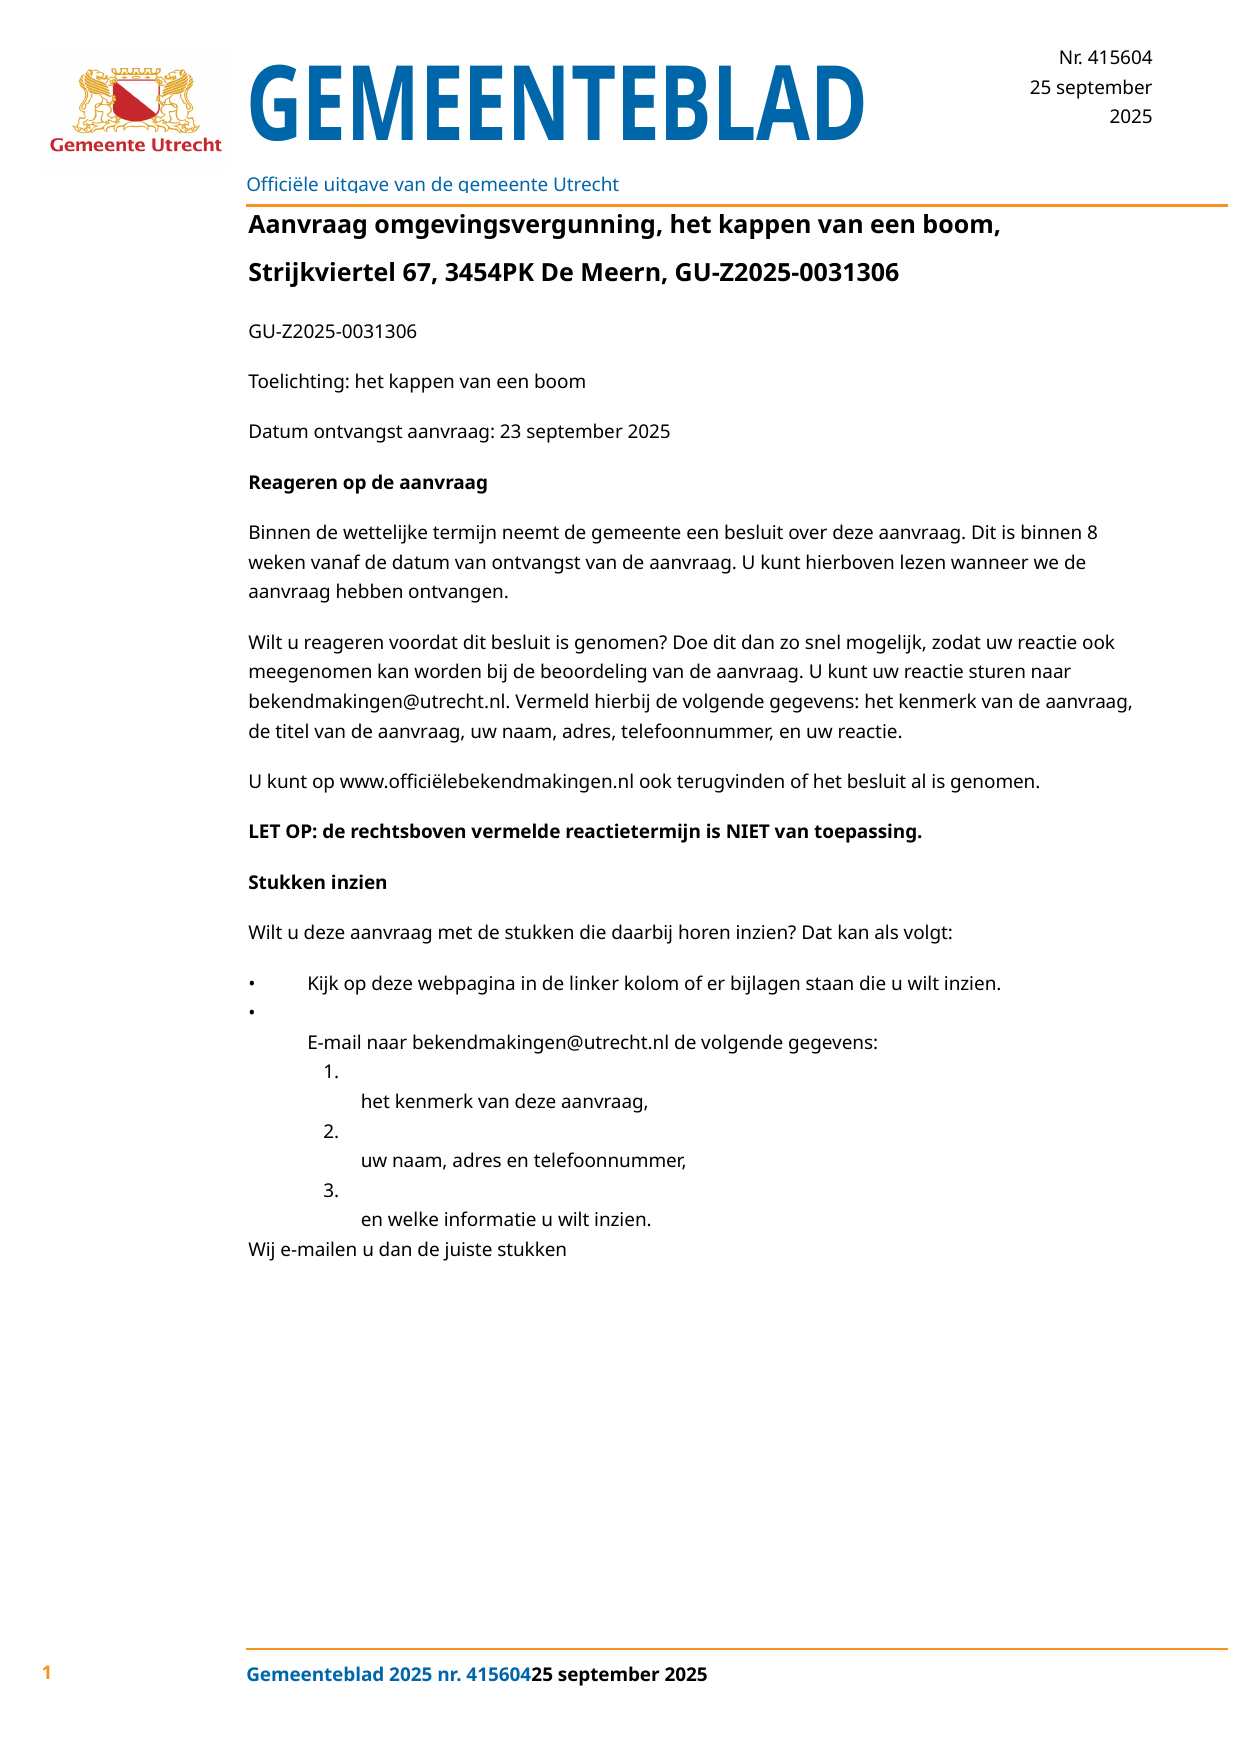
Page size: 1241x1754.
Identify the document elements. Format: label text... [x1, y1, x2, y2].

text Stukken inzien [248, 869, 1152, 895]
picture [41, 47, 231, 172]
text Reageren op de aanvraag [248, 469, 1152, 495]
list het kenmerk van deze aanvraag, [323, 1088, 1152, 1114]
list Kijk op deze webpagina in de linker kolom of er bijlagen staan die u wilt inzien. [248, 970, 1152, 996]
text U kunt op www.officiëlebekendmakingen.nl ook terugvinden of het besluit al is genomen. [248, 768, 1152, 794]
text GU-Z2025-0031306 [248, 318, 1152, 344]
text Wilt u deze aanvraag met de stukken die daarbij horen inzien? Dat kan als volgt: [248, 919, 1152, 945]
text Wilt u reageren voordat dit besluit is genomen? Doe dit dan zo snel mogelijk, zodat uw reactie ook meegenomen kan worden bij de beoordeling van de aanvraag. U kunt uw reactie sturen naar bekendmakingen@utrecht.nl. Vermeld hierbij de volgende gegevens: het kenmerk van de aanvraag, de titel van de aanvraag, uw naam, adres, telefoonnummer, en uw reactie. [248, 629, 1152, 744]
text Wij e-mailen u dan de juiste stukken [248, 1236, 1152, 1262]
text LET OP: de rechtsboven vermelde reactietermijn is NIET van toepassing. [248, 819, 1152, 844]
list E-mail naar bekendmakingen@utrecht.nl de volgende gegevens: [248, 1029, 1152, 1055]
text Toelichting: het kappen van een boom [248, 368, 1152, 394]
list uw naam, adres en telefoonnummer, [323, 1147, 1152, 1173]
list en welke informatie u wilt inzien. [323, 1207, 1152, 1232]
text Datum ontvangst aanvraag: 23 september 2025 [248, 419, 1152, 444]
text Binnen de wettelijke termijn neemt de gemeente een besluit over deze aanvraag. Dit is binnen 8 weken vanaf de datum van ontvangst van de aanvraag. U kunt hierboven lezen wanneer we de aanvraag hebben ontvangen. [248, 519, 1152, 604]
text Aanvraag omgevingsvergunning, het kappen van een boom, Strijkviertel 67, 3454PK De Meern, GU-Z2025-0031306 [248, 207, 1152, 288]
